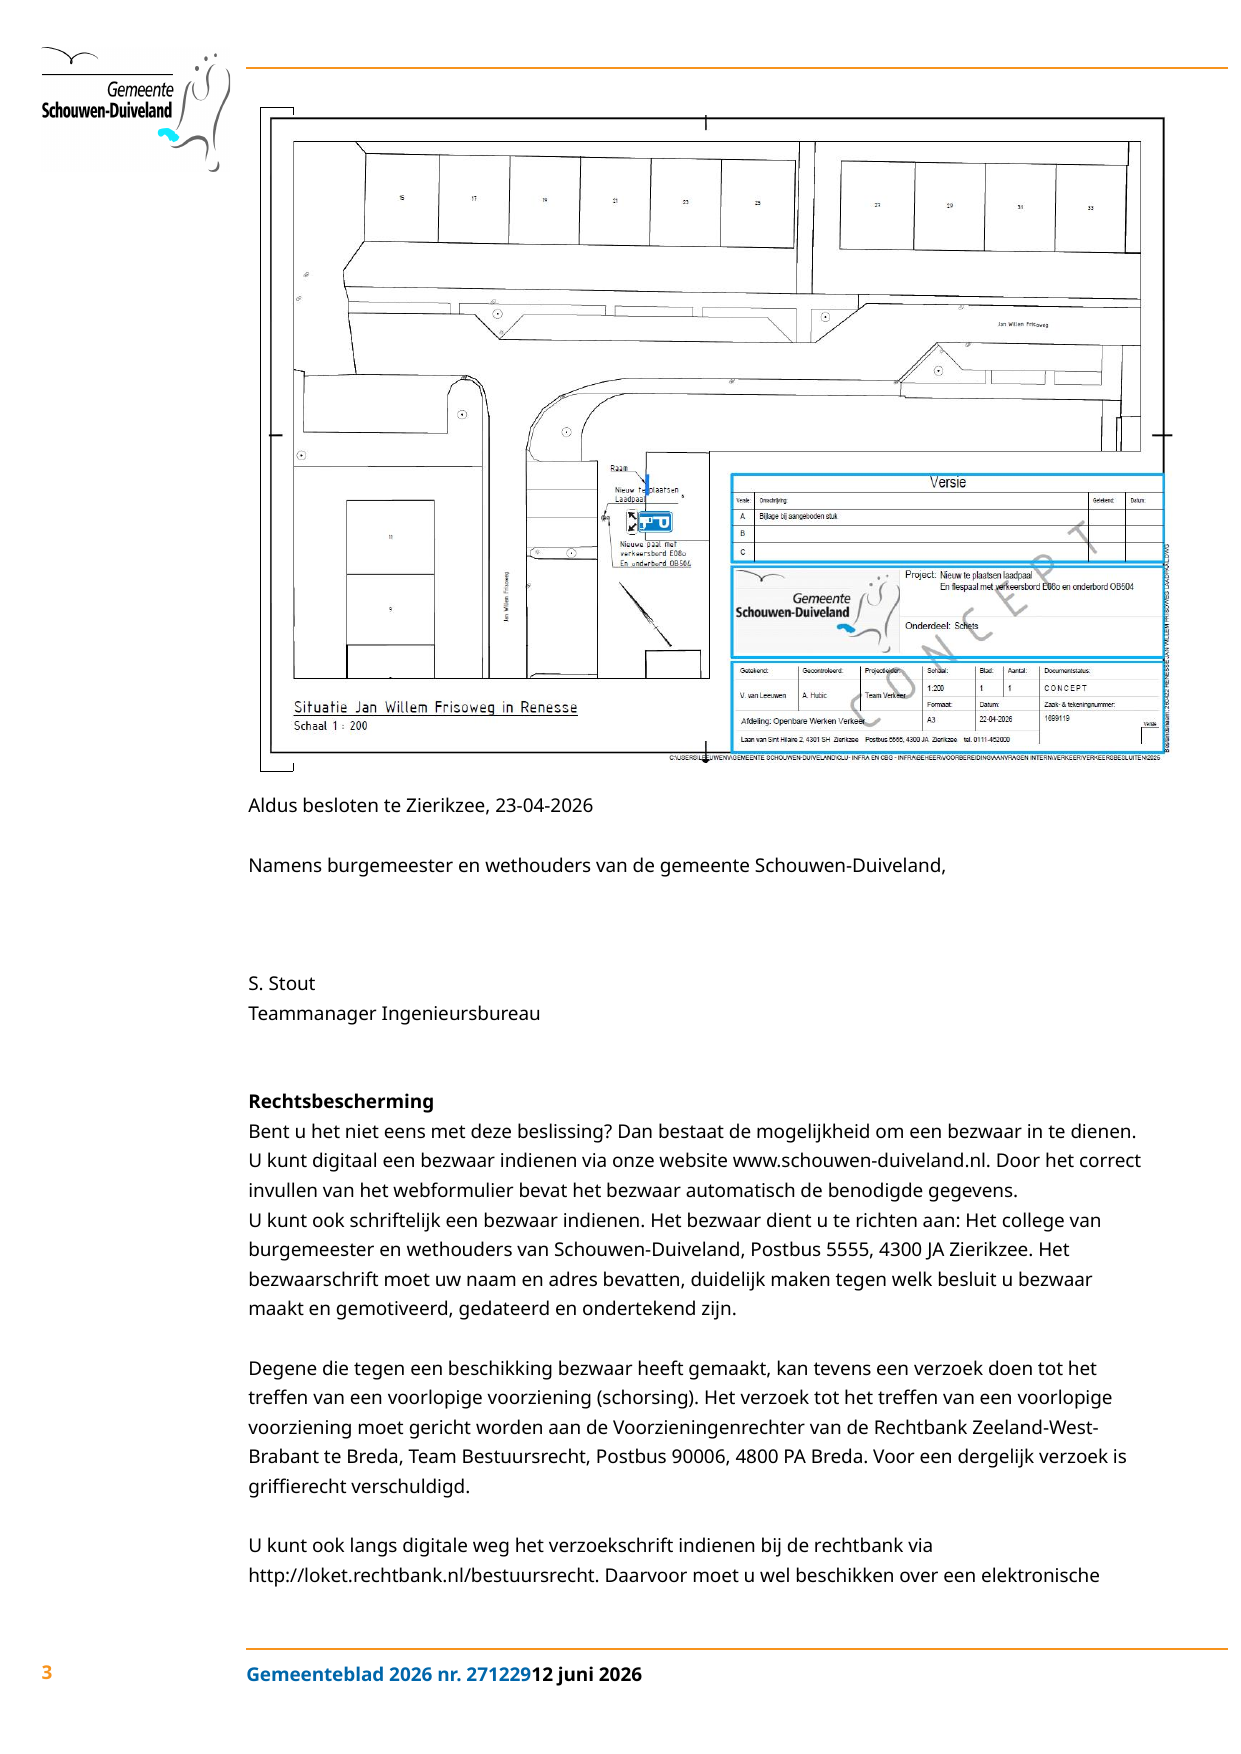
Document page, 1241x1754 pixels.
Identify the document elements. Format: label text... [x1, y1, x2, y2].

text Namens burgemeester en wethouders van de gemeente Schouwen-Duiveland, [248, 852, 1152, 877]
text U kunt ook langs digitale weg het verzoekschrift indienen bij de rechtbank via http://loket.rechtbank.nl/bestuursrecht. Daarvoor moet u wel beschikken over een elektronische [248, 1532, 1152, 1587]
picture [41, 47, 231, 172]
picture [268, 115, 1173, 763]
text Teammanager Ingenieursbureau [248, 1000, 1152, 1025]
text Bent u het niet eens met deze beslissing? Dan bestaat de mogelijkheid om een bezwaar in te dienen. U kunt digitaal een bezwaar indienen via onze website www.schouwen-duiveland.nl. Door het correct invullen van het webformulier bevat het bezwaar automatisch de benodigde gegevens. [248, 1118, 1152, 1203]
text Aldus besloten te Zierikzee, 23-04-2026 [248, 793, 1152, 818]
text Degene die tegen een beschikking bezwaar heeft gemaakt, kan tevens een verzoek doen tot het treffen van een voorlopige voorziening (schorsing). Het verzoek tot het treffen van een voorlopige voorziening moet gericht worden aan de Voorzieningenrechter van de Rechtbank Zeeland-West-Brabant te Breda, Team Bestuursrecht, Postbus 90006, 4800 PA Breda. Voor een dergelijk verzoek is griffierecht verschuldigd. [248, 1355, 1152, 1499]
text Rechtsbescherming [248, 1088, 1152, 1114]
text U kunt ook schriftelijk een bezwaar indienen. Het bezwaar dient u te richten aan: Het college van burgemeester en wethouders van Schouwen-Duiveland, Postbus 5555, 4300 JA Zierikzee. Het bezwaarschrift moet uw naam en adres bevatten, duidelijk maken tegen welk besluit u bezwaar maakt en gemotiveerd, gedateerd en ondertekend zijn. [248, 1207, 1152, 1321]
text S. Stout [248, 970, 1152, 996]
